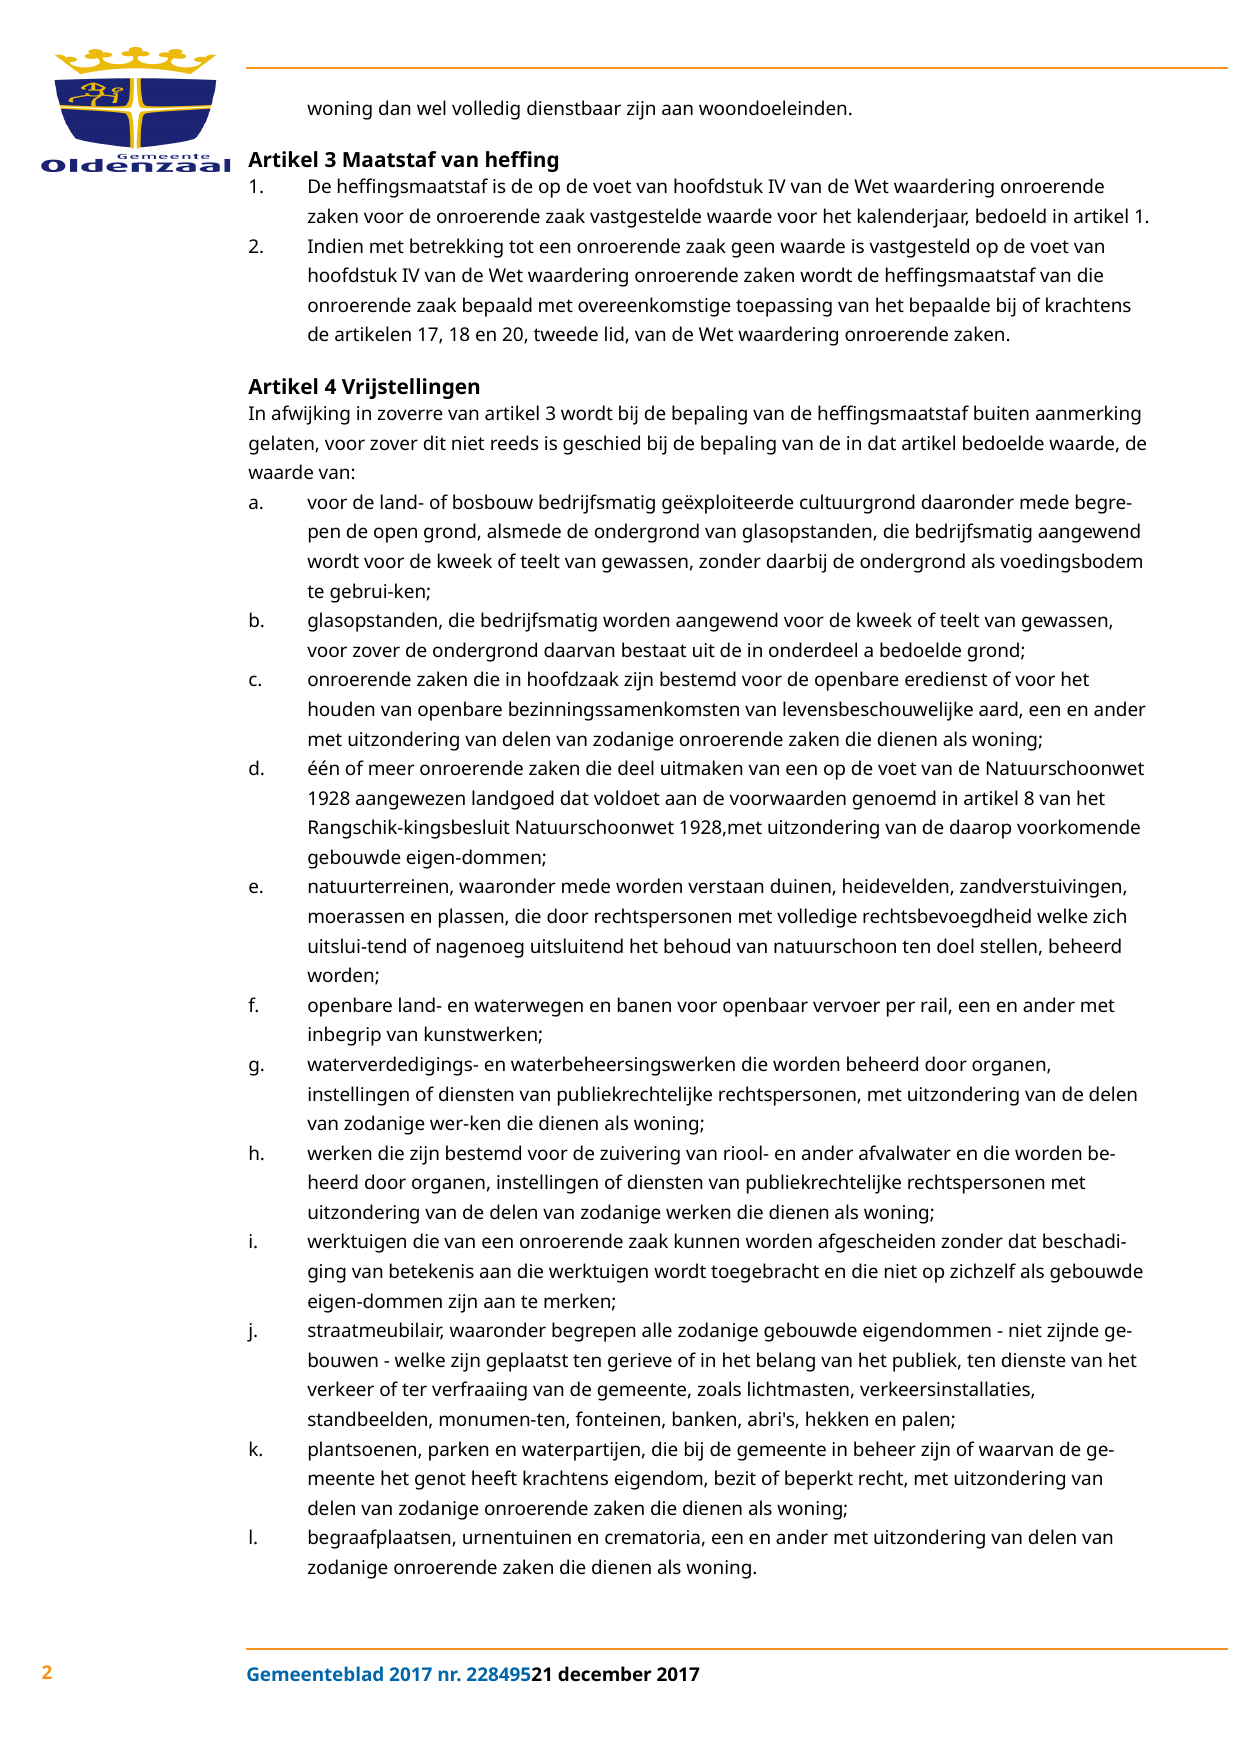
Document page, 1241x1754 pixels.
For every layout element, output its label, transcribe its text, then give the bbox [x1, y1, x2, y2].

list woning dan wel volledig dienstbaar zijn aan woondoeleinden. [248, 95, 1152, 121]
list begraafplaatsen, urnentuinen en crematoria, een en ander met uitzondering van delen van zodanige onroerende zaken die dienen als woning. [248, 1524, 1152, 1580]
list werken die zijn bestemd voor de zuivering van riool- en ander afvalwater en die worden be-heerd door organen, instellingen of diensten van publiekrechtelijke rechtspersonen met uitzondering van de delen van zodanige werken die dienen als woning; [248, 1140, 1152, 1225]
list glasopstanden, die bedrijfsmatig worden aangewend voor de kweek of teelt van gewassen, voor zover de ondergrond daarvan bestaat uit de in onderdeel a bedoelde grond; [248, 607, 1152, 663]
list De heffingsmaatstaf is de op de voet van hoofdstuk IV van de Wet waardering onroerende zaken voor de onroerende zaak vastgestelde waarde voor het kalenderjaar, bedoeld in artikel 1. [248, 174, 1152, 229]
list openbare land- en waterwegen en banen voor openbaar vervoer per rail, een en ander met inbegrip van kunstwerken; [248, 992, 1152, 1047]
text In afwijking in zoverre van artikel 3 wordt bij de bepaling van de heffingsmaatstaf buiten aanmerking gelaten, voor zover dit niet reeds is geschied bij de bepaling van de in dat artikel bedoelde waarde, de waarde van: [248, 400, 1152, 485]
list waterverdedigings- en waterbeheersingswerken die worden beheerd door organen, instellingen of diensten van publiekrechtelijke rechtspersonen, met uitzondering van de delen van zodanige wer-ken die dienen als woning; [248, 1051, 1152, 1136]
text Artikel 4 Vrijstellingen [248, 372, 1152, 400]
list Indien met betrekking tot een onroerende zaak geen waarde is vastgesteld op de voet van hoofdstuk IV van de Wet waardering onroerende zaken wordt de heffingsmaatstaf van die onroerende zaak bepaald met overeenkomstige toepassing van het bepaalde bij of krachtens de artikelen 17, 18 en 20, tweede lid, van de Wet waardering onroerende zaken. [248, 233, 1152, 347]
picture [41, 47, 231, 172]
list onroerende zaken die in hoofdzaak zijn bestemd voor de openbare eredienst of voor het houden van openbare bezinningssamenkomsten van levensbeschouwelijke aard, een en ander met uitzondering van delen van zodanige onroerende zaken die dienen als woning; [248, 667, 1152, 752]
text Artikel 3 Maatstaf van heffing [248, 145, 1152, 174]
list werktuigen die van een onroerende zaak kunnen worden afgescheiden zonder dat beschadi-ging van betekenis aan die werktuigen wordt toegebracht en die niet op zichzelf als gebouwde eigen-dommen zijn aan te merken; [248, 1229, 1152, 1314]
list plantsoenen, parken en waterpartijen, die bij de gemeente in beheer zijn of waarvan de ge-meente het genot heeft krachtens eigendom, bezit of beperkt recht, met uitzondering van delen van zodanige onroerende zaken die dienen als woning; [248, 1436, 1152, 1521]
list één of meer onroerende zaken die deel uitmaken van een op de voet van de Natuurschoonwet 1928 aangewezen landgoed dat voldoet aan de voorwaarden genoemd in artikel 8 van het Rangschik-kingsbesluit Natuurschoonwet 1928,met uitzondering van de daarop voorkomende gebouwde eigen-dommen; [248, 755, 1152, 870]
list straatmeubilair, waaronder begrepen alle zodanige gebouwde eigendommen - niet zijnde ge-bouwen - welke zijn geplaatst ten gerieve of in het belang van het publiek, ten dienste van het verkeer of ter verfraaiing van de gemeente, zoals lichtmasten, verkeersinstallaties, standbeelden, monumen-ten, fonteinen, banken, abri's, hekken en palen; [248, 1317, 1152, 1432]
list voor de land- of bosbouw bedrijfsmatig geëxploiteerde cultuurgrond daaronder mede begre-pen de open grond, alsmede de ondergrond van glasopstanden, die bedrijfsmatig aangewend wordt voor de kweek of teelt van gewassen, zonder daarbij de ondergrond als voedingsbodem te gebrui-ken; [248, 489, 1152, 604]
list natuurterreinen, waaronder mede worden verstaan duinen, heidevelden, zandverstuivingen, moerassen en plassen, die door rechtspersonen met volledige rechtsbevoegdheid welke zich uitslui-tend of nagenoeg uitsluitend het behoud van natuurschoon ten doel stellen, beheerd worden; [248, 874, 1152, 988]
